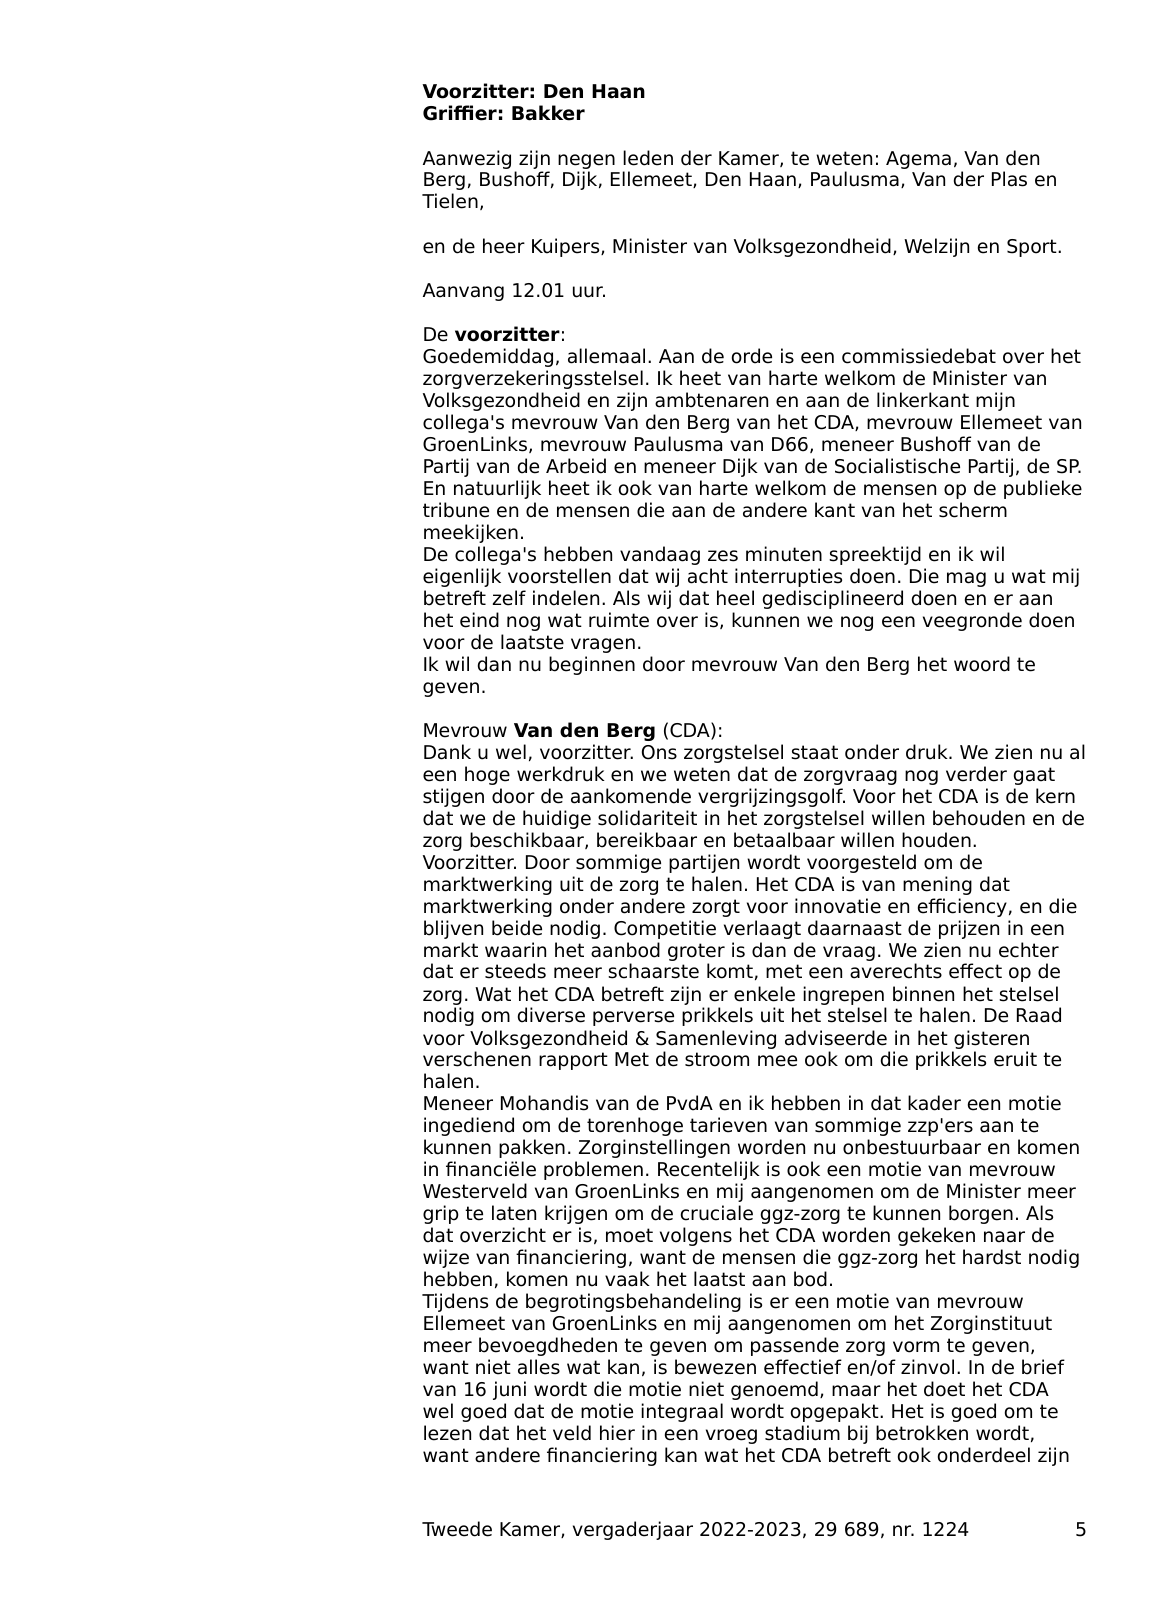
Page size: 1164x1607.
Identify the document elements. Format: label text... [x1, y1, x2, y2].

text Tijdens de begrotingsbehandeling is er een motie van mevrouw Ellemeet van GroenLinks en mij aangenomen om het Zorginstituut meer bevoegdheden te geven om passende zorg vorm te geven, want niet alles wat kan, is bewezen effectief en/of zinvol. In de brief van 16 juni wordt die motie niet genoemd, maar het doet het CDA wel goed dat de motie integraal wordt opgepakt. Het is goed om te lezen dat het veld hier in een vroeg stadium bij betrokken wordt, want andere financiering kan wat het CDA betreft ook onderdeel zijn [422, 1291, 1087, 1467]
text De voorzitter: [422, 324, 1087, 346]
text Griffier: Bakker [422, 103, 1087, 125]
text Aanwezig zijn negen leden der Kamer, te weten: Agema, Van den Berg, Bushoff, Dijk, Ellemeet, Den Haan, Paulusma, Van der Plas en Tielen, [422, 147, 1087, 213]
text Meneer Mohandis van de PvdA en ik hebben in dat kader een motie ingediend om de torenhoge tarieven van sommige zzp'ers aan te kunnen pakken. Zorginstellingen worden nu onbestuurbaar en komen in financiële problemen. Recentelijk is ook een motie van mevrouw Westerveld van GroenLinks en mij aangenomen om de Minister meer grip te laten krijgen om de cruciale ggz-zorg te kunnen borgen. Als dat overzicht er is, moet volgens het CDA worden gekeken naar de wijze van financiering, want de mensen die ggz-zorg het hardst nodig hebben, komen nu vaak het laatst aan bod. [422, 1093, 1087, 1291]
text Mevrouw Van den Berg (CDA): [422, 720, 1087, 742]
text Voorzitter: Den Haan [422, 81, 1087, 103]
text Aanvang 12.01 uur. [422, 280, 1087, 302]
text en de heer Kuipers, Minister van Volksgezondheid, Welzijn en Sport. [422, 236, 1087, 257]
text Goedemiddag, allemaal. Aan de orde is een commissiedebat over het zorgverzekeringsstelsel. Ik heet van harte welkom de Minister van Volksgezondheid en zijn ambtenaren en aan de linkerkant mijn collega's mevrouw Van den Berg van het CDA, mevrouw Ellemeet van GroenLinks, mevrouw Paulusma van D66, meneer Bushoff van de Partij van de Arbeid en meneer Dijk van de Socialistische Partij, de SP. En natuurlijk heet ik ook van harte welkom de mensen op de publieke tribune en de mensen die aan de andere kant van het scherm meekijken. [422, 346, 1087, 544]
text Ik wil dan nu beginnen door mevrouw Van den Berg het woord te geven. [422, 653, 1087, 697]
text De collega's hebben vandaag zes minuten spreektijd en ik wil eigenlijk voorstellen dat wij acht interrupties doen. Die mag u wat mij betreft zelf indelen. Als wij dat heel gedisciplineerd doen en er aan het eind nog wat ruimte over is, kunnen we nog een veegronde doen voor de laatste vragen. [422, 544, 1087, 653]
text Dank u wel, voorzitter. Ons zorgstelsel staat onder druk. We zien nu al een hoge werkdruk en we weten dat de zorgvraag nog verder gaat stijgen door de aankomende vergrijzingsgolf. Voor het CDA is de kern dat we de huidige solidariteit in het zorgstelsel willen behouden en de zorg beschikbaar, bereikbaar en betaalbaar willen houden. [422, 742, 1087, 852]
text Voorzitter. Door sommige partijen wordt voorgesteld om de marktwerking uit de zorg te halen. Het CDA is van mening dat marktwerking onder andere zorgt voor innovatie en efficiency, en die blijven beide nodig. Competitie verlaagt daarnaast de prijzen in een markt waarin het aanbod groter is dan de vraag. We zien nu echter dat er steeds meer schaarste komt, met een averechts effect op de zorg. Wat het CDA betreft zijn er enkele ingrepen binnen het stelsel nodig om diverse perverse prikkels uit het stelsel te halen. De Raad voor Volksgezondheid & Samenleving adviseerde in het gisteren verschenen rapport Met de stroom mee ook om die prikkels eruit te halen. [422, 852, 1087, 1093]
